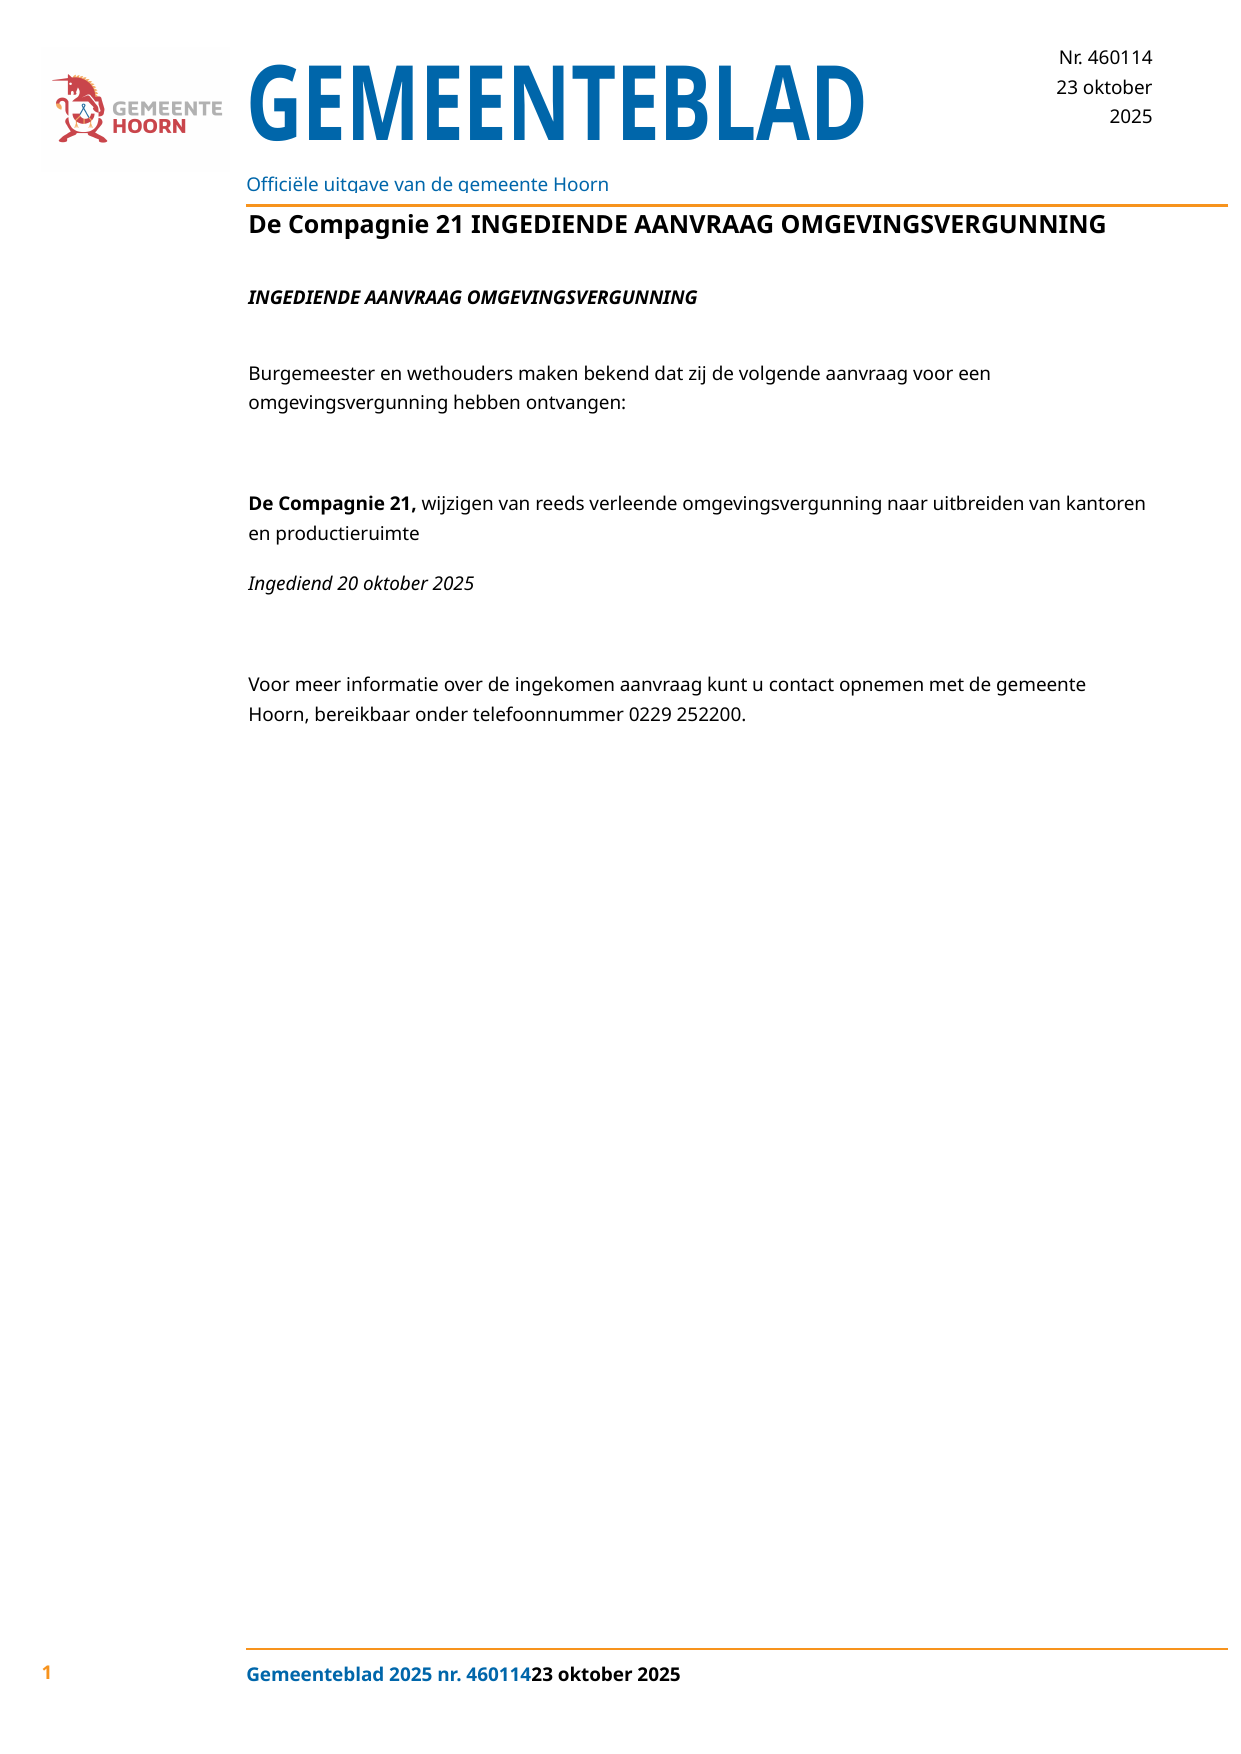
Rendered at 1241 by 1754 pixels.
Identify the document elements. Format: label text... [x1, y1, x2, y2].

text INGEDIENDE AANVRAAG OMGEVINGSVERGUNNING [248, 284, 1152, 309]
text Burgemeester en wethouders maken bekend dat zij de volgende aanvraag voor een omgevingsvergunning hebben ontvangen: [248, 360, 1152, 415]
text Ingediend 20 oktober 2025 [248, 570, 1152, 596]
text De Compagnie 21, wijzigen van reeds verleende omgevingsvergunning naar uitbreiden van kantoren en productieruimte [248, 490, 1152, 546]
picture [41, 47, 231, 172]
text De Compagnie 21 INGEDIENDE AANVRAAG OMGEVINGSVERGUNNING [248, 207, 1152, 241]
text Voor meer informatie over de ingekomen aanvraag kunt u contact opnemen met de gemeente Hoorn, bereikbaar onder telefoonnummer 0229 252200. [248, 671, 1152, 727]
